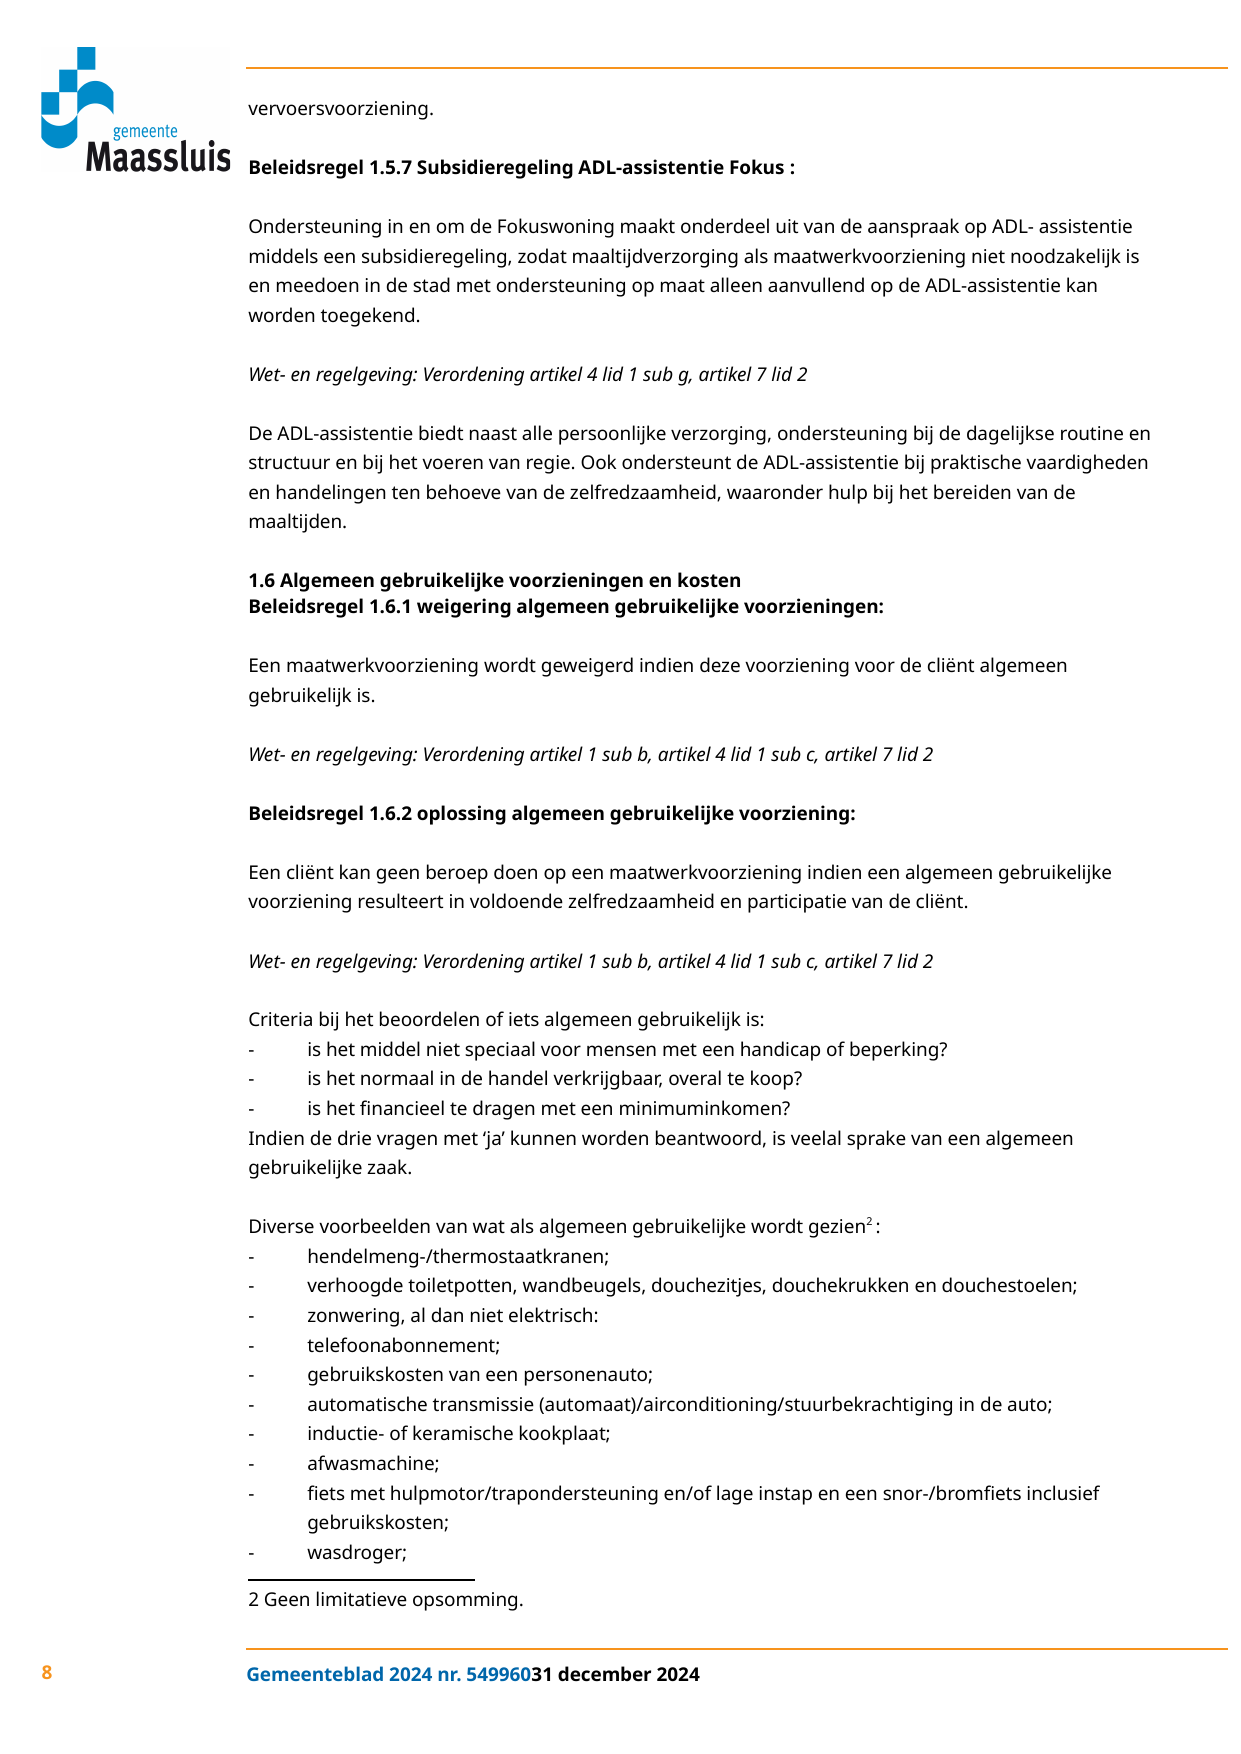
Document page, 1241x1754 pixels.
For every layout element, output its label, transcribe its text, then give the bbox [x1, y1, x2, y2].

picture [41, 47, 231, 172]
text 1.6 Algemeen gebruikelijke voorzieningen en kosten [248, 568, 1152, 593]
list is het normaal in de handel verkrijgbaar, overal te koop? [248, 1066, 1152, 1091]
list afwasmachine; [248, 1450, 1152, 1476]
list hendelmeng-/thermostaatkranen; [248, 1243, 1152, 1269]
list is het middel niet speciaal voor mensen met een handicap of beperking? [248, 1036, 1152, 1062]
text Indien de drie vragen met ‘ja’ kunnen worden beantwoord, is veelal sprake van een algemeen gebruikelijke zaak. [248, 1125, 1152, 1180]
list automatische transmissie (automaat)/airconditioning/stuurbekrachtiging in de auto; [248, 1391, 1152, 1417]
list wasdroger; [248, 1539, 1152, 1565]
list telefoonabonnement; [248, 1332, 1152, 1358]
text Geen limitatieve opsomming. [248, 1586, 1152, 1612]
text Criteria bij het beoordelen of iets algemeen gebruikelijk is: [248, 1006, 1152, 1032]
table_header Beleidsregel 1.6.1 weigering algemeen gebruikelijke voorzieningen: Een maatwerkvoorziening wordt geweigerd indien deze voorziening voor de cliënt algemeen gebruikelijk is. Wet- en regelgeving: Verordening artikel 1 sub b, artikel 4 lid 1 sub c, artikel 7 lid 2 [248, 594, 1152, 767]
list gebruikskosten van een personenauto; [248, 1361, 1152, 1387]
text De ADL-assistentie biedt naast alle persoonlijke verzorging, ondersteuning bij de dagelijkse routine en structuur en bij het voeren van regie. Ook ondersteunt de ADL-assistentie bij praktische vaardigheden en handelingen ten behoeve van de zelfredzaamheid, waaronder hulp bij het bereiden van de maaltijden. [248, 420, 1152, 534]
list verhoogde toiletpotten, wandbeugels, douchezitjes, douchekrukken en douchestoelen; [248, 1273, 1152, 1298]
list fiets met hulpmotor/trapondersteuning en/of lage instap en een snor-/bromfiets inclusief gebruikskosten; [248, 1480, 1152, 1535]
picture [41, 47, 77, 92]
list zonwering, al dan niet elektrisch: [248, 1302, 1152, 1328]
text vervoersvoorziening. [248, 95, 1152, 121]
list is het financieel te dragen met een minimuminkomen? [248, 1095, 1152, 1121]
table_header Beleidsregel 1.5.7 Subsidieregeling ADL-assistentie Fokus : Ondersteuning in en om de Fokuswoning maakt onderdeel uit van de aanspraak op ADL- assistentie middels een subsidieregeling, zodat maaltijdverzorging als maatwerkvoorziening niet noodzakelijk is en meedoen in de stad met ondersteuning op maat alleen aanvullend op de ADL-assistentie kan worden toegekend. Wet- en regelgeving: Verordening artikel 4 lid 1 sub g, artikel 7 lid 2 [248, 154, 1152, 387]
table_header Beleidsregel 1.6.2 oplossing algemeen gebruikelijke voorziening: Een cliënt kan geen beroep doen op een maatwerkvoorziening indien een algemeen gebruikelijke voorziening resulteert in voldoende zelfredzaamheid en participatie van de cliënt. Wet- en regelgeving: Verordening artikel 1 sub b, artikel 4 lid 1 sub c, artikel 7 lid 2 [248, 800, 1152, 974]
list inductie- of keramische kookplaat; [248, 1421, 1152, 1446]
text Diverse voorbeelden van wat als algemeen gebruikelijke wordt gezien: [248, 1213, 1152, 1239]
